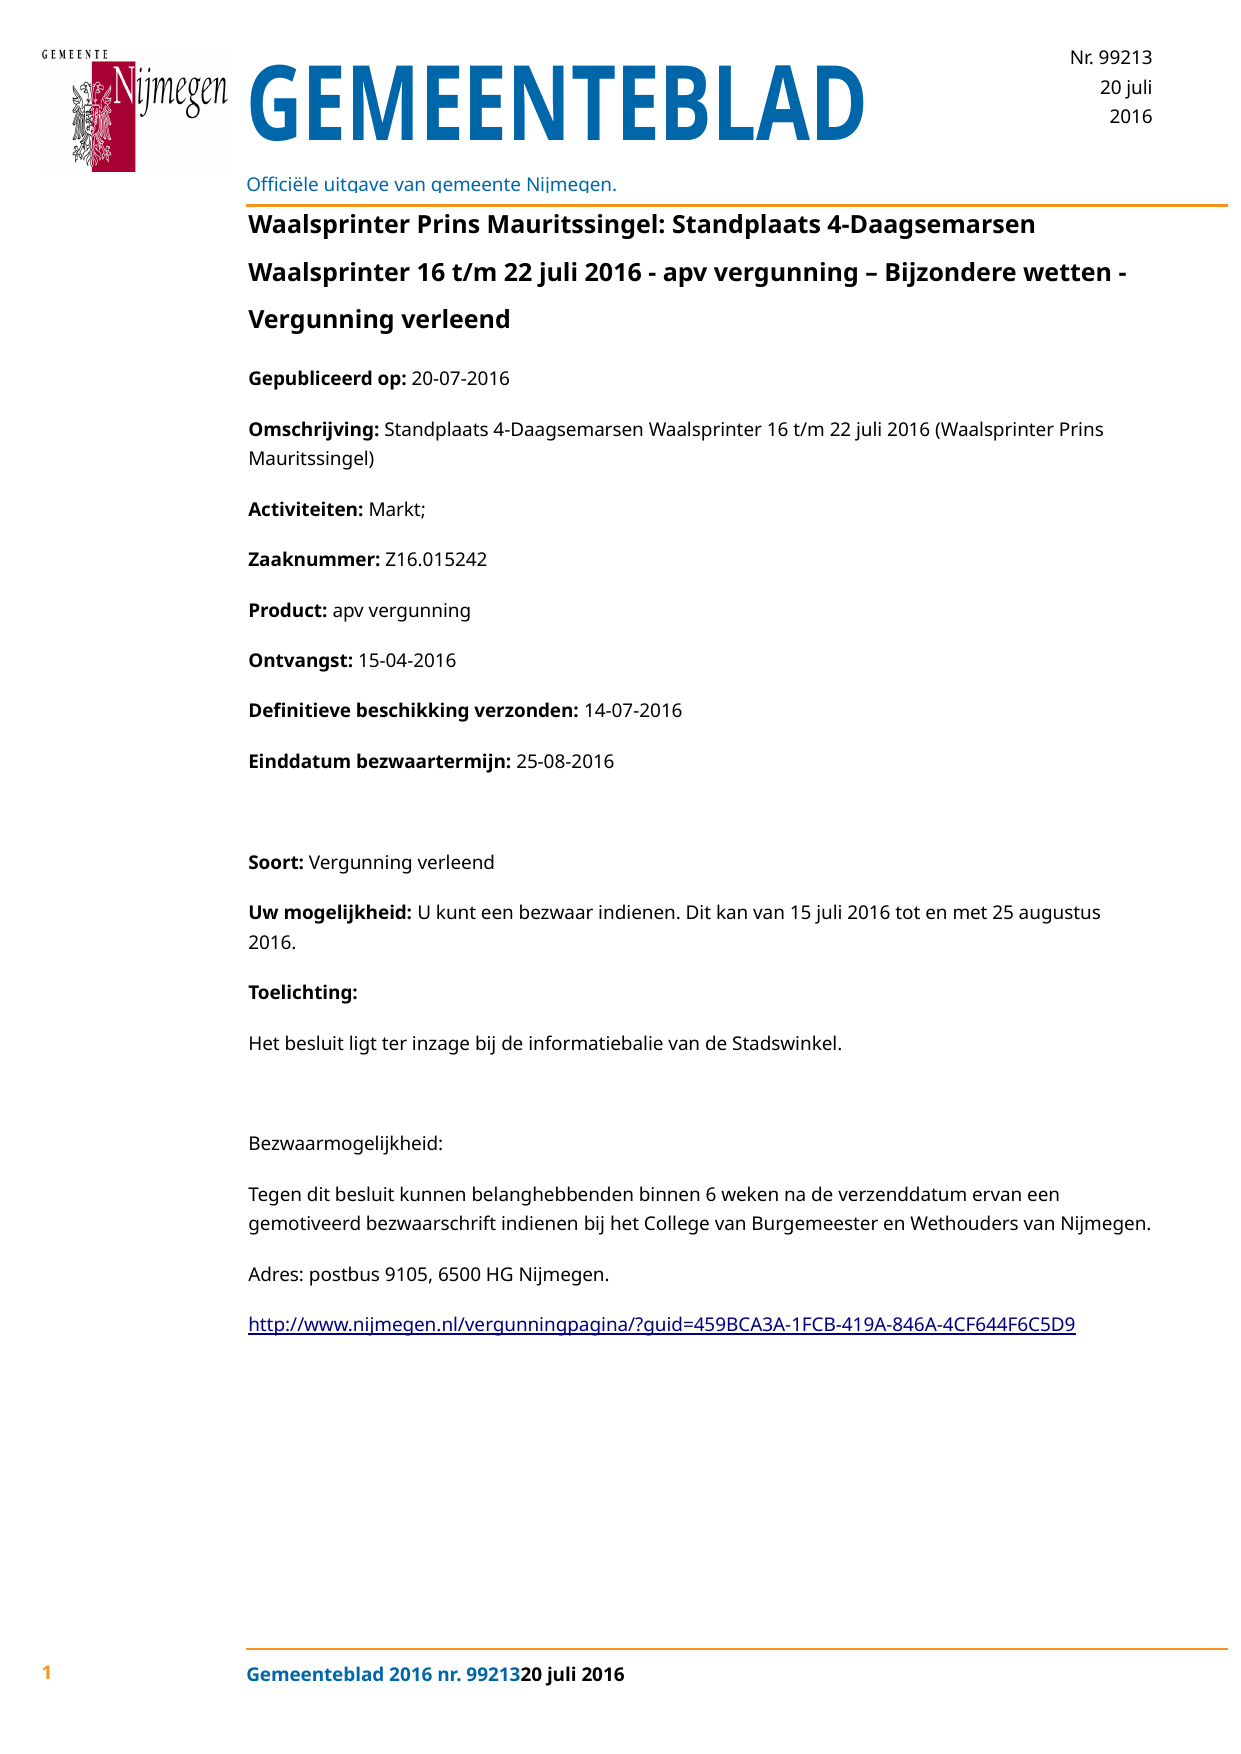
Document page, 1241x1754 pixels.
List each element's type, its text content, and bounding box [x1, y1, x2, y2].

text Definitieve beschikking verzonden: 14-07-2016 [248, 698, 1152, 723]
text Soort: Vergunning verleend [248, 849, 1152, 874]
text Toelichting: [248, 979, 1152, 1005]
text Gepubliceerd op: 20-07-2016 [248, 366, 1152, 391]
text Tegen dit besluit kunnen belanghebbenden binnen 6 weken na de verzenddatum ervan een gemotiveerd bezwaarschrift indienen bij het College van Burgemeester en Wethouders van Nijmegen. [248, 1181, 1152, 1236]
picture [41, 47, 231, 172]
text Zaaknummer: Z16.015242 [248, 546, 1152, 572]
text Ontvangst: 15-04-2016 [248, 647, 1152, 673]
text Activiteiten: Markt; [248, 496, 1152, 522]
text Einddatum bezwaartermijn: 25-08-2016 [248, 748, 1152, 774]
text Uw mogelijkheid: U kunt een bezwaar indienen. Dit kan van 15 juli 2016 tot en met 25 augustus 2016. [248, 899, 1152, 954]
text Adres: postbus 9105, 6500 HG Nijmegen. [248, 1261, 1152, 1287]
text Omschrijving: Standplaats 4-Daagsemarsen Waalsprinter 16 t/m 22 juli 2016 (Waalsprinter Prins Mauritssingel) [248, 416, 1152, 471]
text Het besluit ligt ter inzage bij de informatiebalie van de Stadswinkel. [248, 1030, 1152, 1055]
text Bezwaarmogelijkheid: [248, 1131, 1152, 1156]
text http://www.nijmegen.nl/vergunningpagina/?guid=459BCA3A-1FCB-419A-846A-4CF644F6C5D9 [248, 1311, 1152, 1337]
text Product: apv vergunning [248, 597, 1152, 622]
text Waalsprinter Prins Mauritssingel: Standplaats 4-Daagsemarsen Waalsprinter 16 t/m 22 juli 2016 - apv vergunning – Bijzondere wetten - Vergunning verleend [248, 207, 1152, 336]
